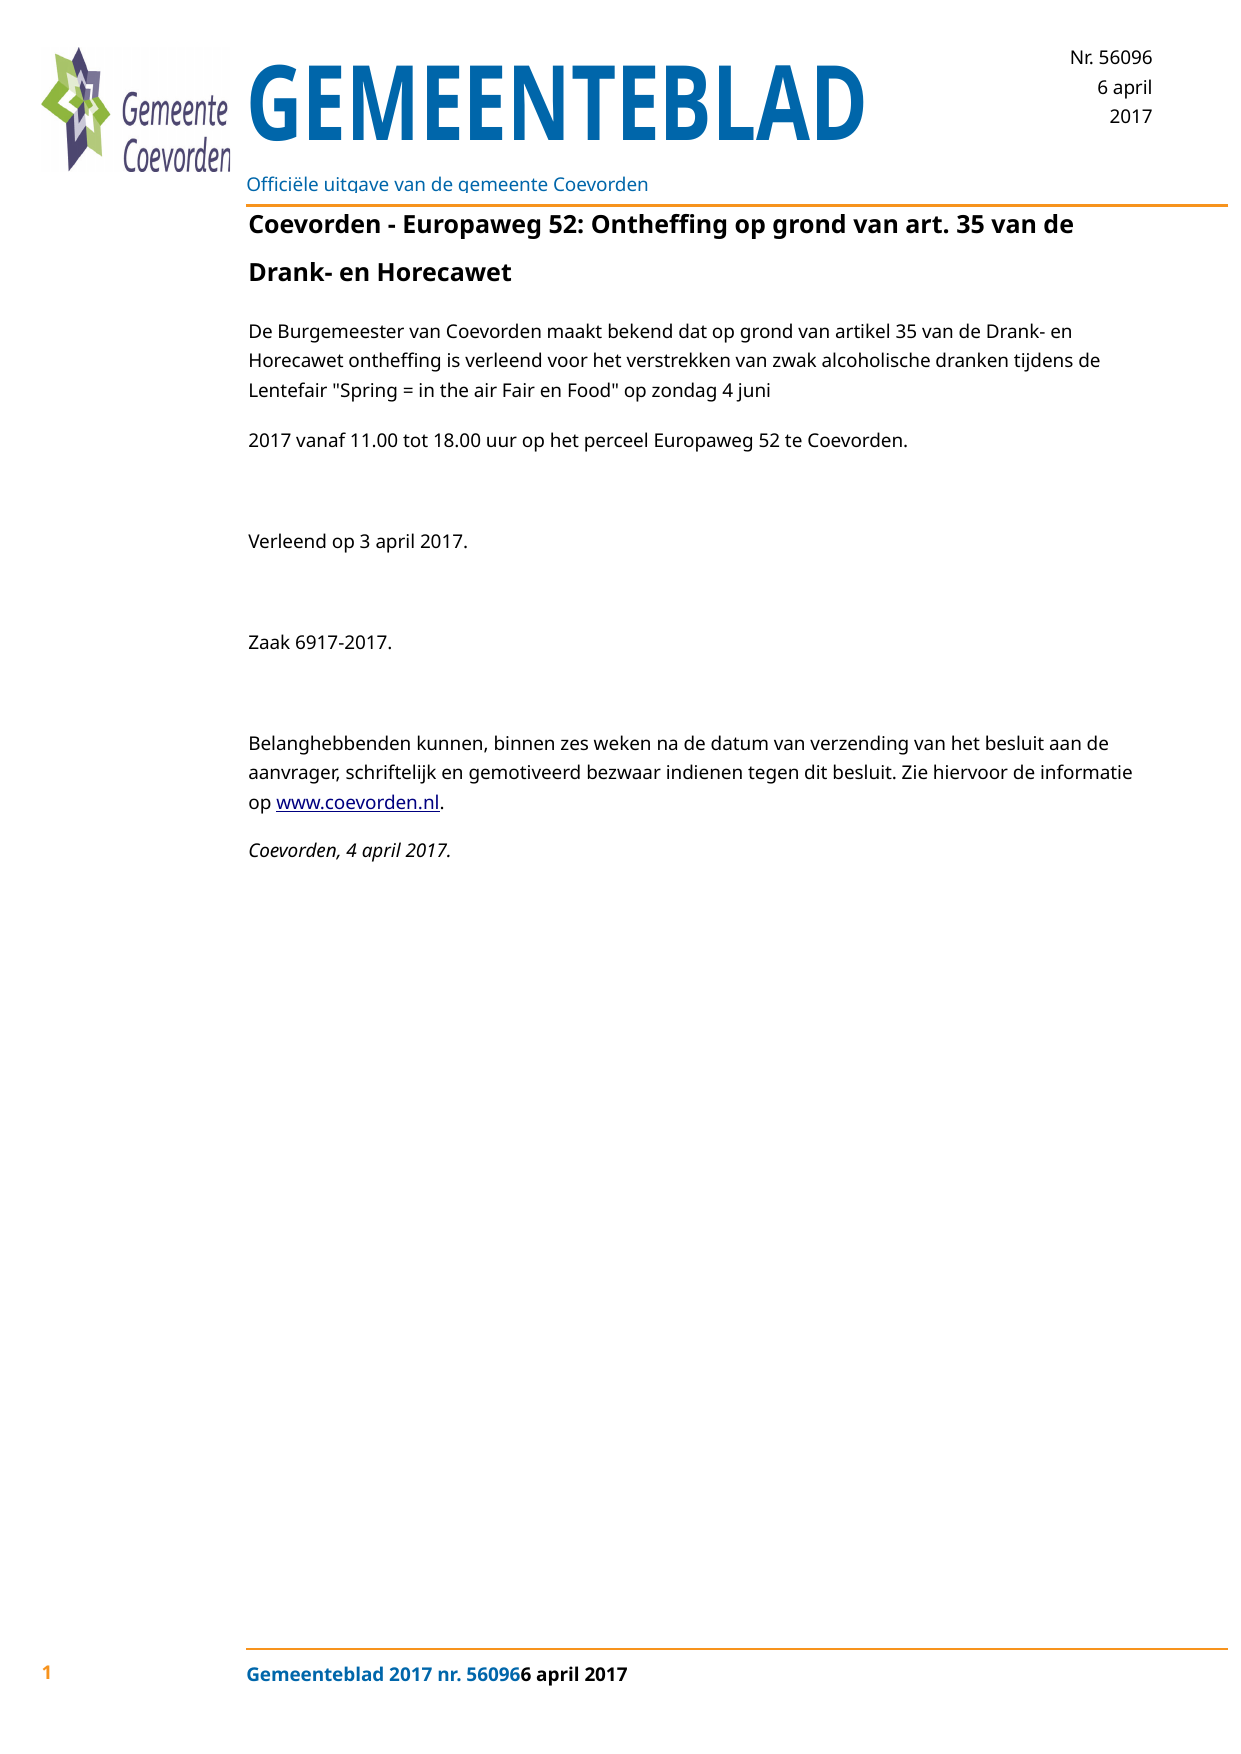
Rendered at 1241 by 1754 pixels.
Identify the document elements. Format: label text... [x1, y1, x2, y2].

text 2017 vanaf 11.00 tot 18.00 uur op het perceel Europaweg 52 te Coevorden. [248, 427, 1152, 453]
text Verleend op 3 april 2017. [248, 528, 1152, 554]
picture [41, 47, 231, 172]
text Belanghebbenden kunnen, binnen zes weken na de datum van verzending van het besluit aan de aanvrager, schriftelijk en gemotiveerd bezwaar indienen tegen dit besluit. Zie hiervoor de informatie op www.coevorden.nl. [248, 730, 1152, 815]
text Coevorden, 4 april 2017. [248, 837, 1152, 863]
text Coevorden - Europaweg 52: Ontheffing op grond van art. 35 van de Drank- en Horecawet [248, 207, 1152, 288]
text Zaak 6917-2017. [248, 629, 1152, 655]
text De Burgemeester van Coevorden maakt bekend dat op grond van artikel 35 van de Drank- en Horecawet ontheffing is verleend voor het verstrekken van zwak alcoholische dranken tijdens de Lentefair "Spring = in the air Fair en Food" op zondag 4 juni [248, 318, 1152, 403]
